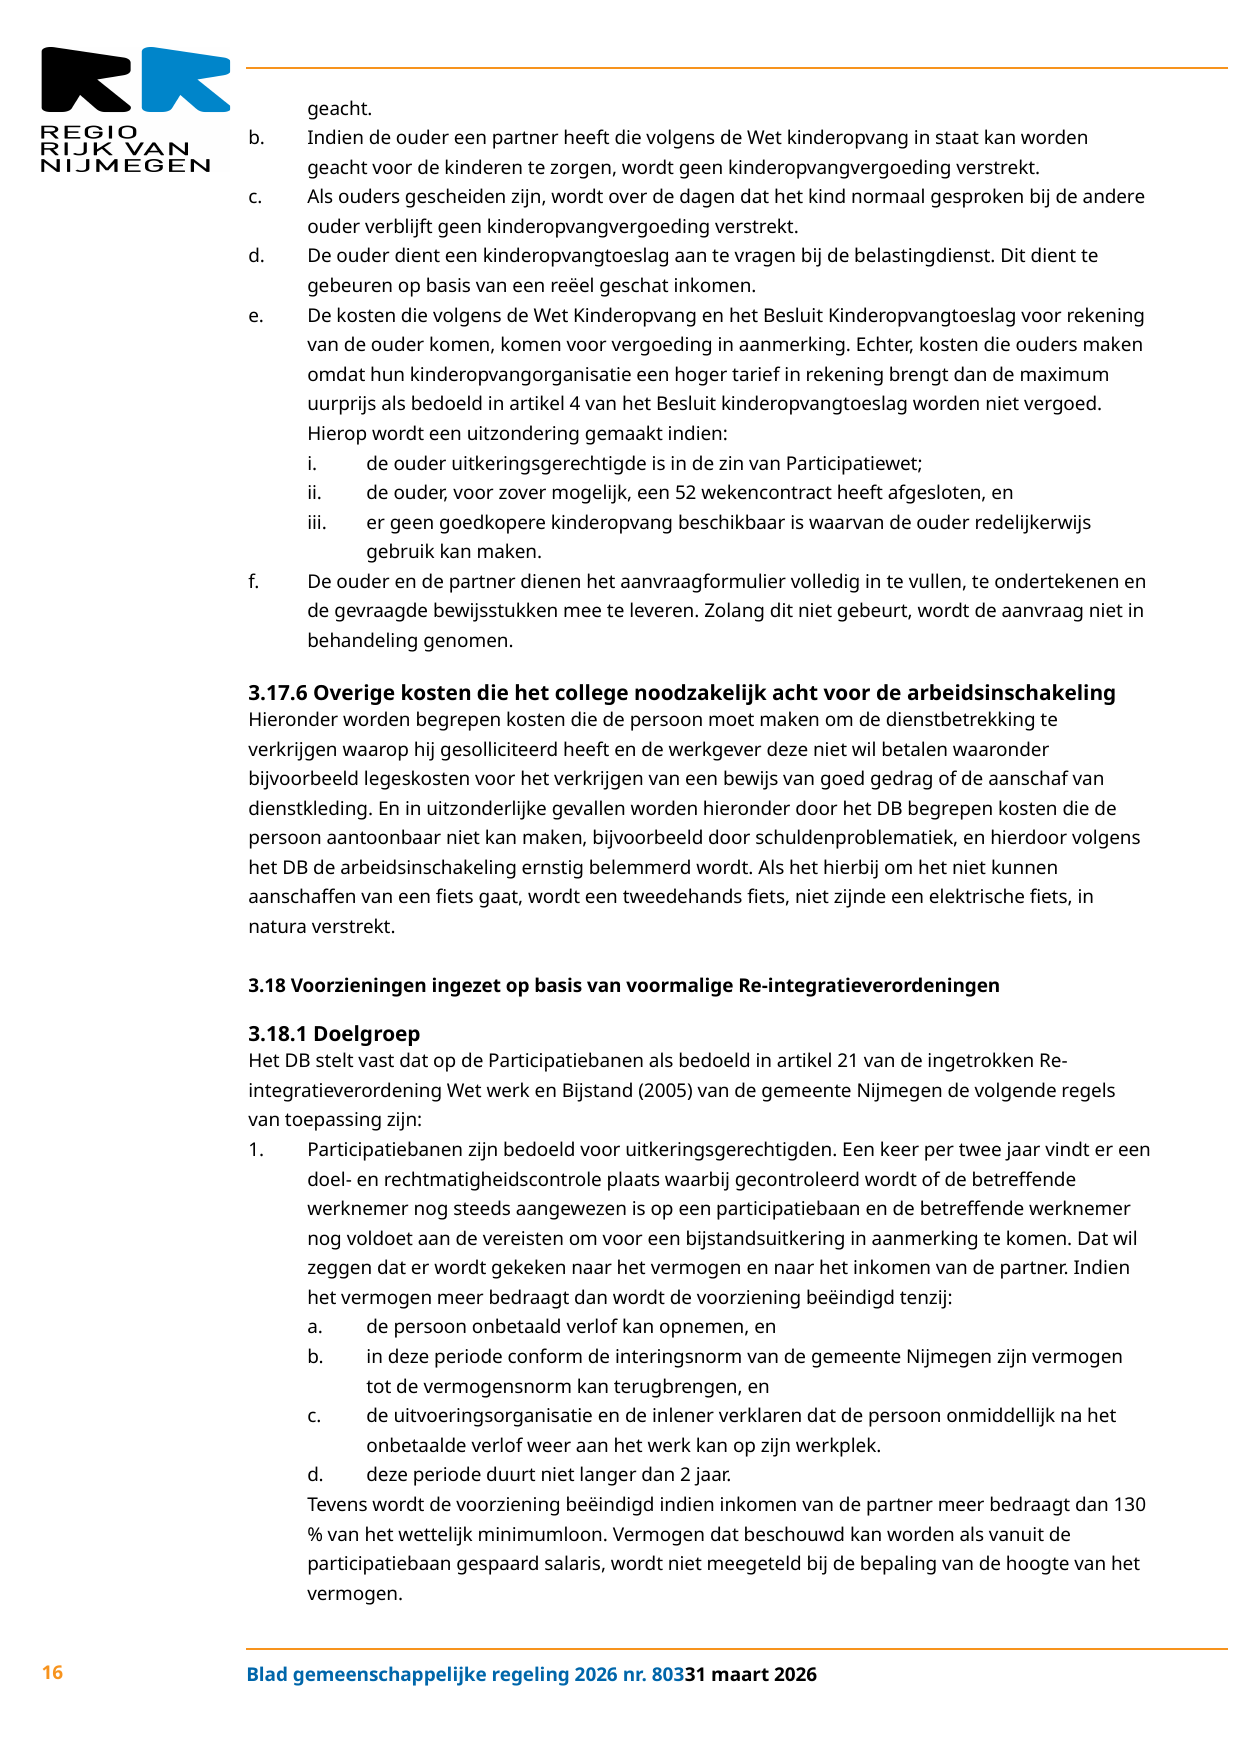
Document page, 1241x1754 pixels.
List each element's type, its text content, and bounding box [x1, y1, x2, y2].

list De ouder dient een kinderopvangtoeslag aan te vragen bij de belastingdienst. Dit dient te gebeuren op basis van een reëel geschat inkomen. [248, 243, 1152, 298]
text Het DB stelt vast dat op de Participatiebanen als bedoeld in artikel 21 van de ingetrokken Re-integratieverordening Wet werk en Bijstand (2005) van de gemeente Nijmegen de volgende regels van toepassing zijn: [248, 1047, 1152, 1132]
list De ouder en de partner dienen het aanvraagformulier volledig in te vullen, te ondertekenen en de gevraagde bewijsstukken mee te leveren. Zolang dit niet gebeurt, wordt de aanvraag niet in behandeling genomen. [248, 568, 1152, 653]
text Hieronder worden begrepen kosten die de persoon moet maken om de dienstbetrekking te verkrijgen waarop hij gesolliciteerd heeft en de werkgever deze niet wil betalen waaronder bijvoorbeeld legeskosten voor het verkrijgen van een bewijs van goed gedrag of de aanschaf van dienstkleding. En in uitzonderlijke gevallen worden hieronder door het DB begrepen kosten die de persoon aantoonbaar niet kan maken, bijvoorbeeld door schuldenproblematiek, en hierdoor volgens het DB de arbeidsinschakeling ernstig belemmerd wordt. Als het hierbij om het niet kunnen aanschaffen van een fiets gaat, wordt een tweedehands fiets, niet zijnde een elektrische fiets, in natura verstrekt. [248, 706, 1152, 939]
picture [41, 47, 231, 172]
list Indien de ouder een partner heeft die volgens de Wet kinderopvang in staat kan worden geacht voor de kinderen te zorgen, wordt geen kinderopvangvergoeding verstrekt. [248, 124, 1152, 180]
picture [200, 73, 231, 105]
text 3.18.1 Doelgroep [248, 1019, 1152, 1047]
picture [161, 47, 231, 59]
list Als ouders gescheiden zijn, wordt over de dagen dat het kind normaal gesproken bij de andere ouder verblijft geen kinderopvangvergoeding verstrekt. [248, 183, 1152, 239]
list de ouder, voor zover mogelijk, een 52 wekencontract heeft afgesloten, en [307, 479, 1152, 505]
list de persoon onbetaald verlof kan opnemen, en [307, 1314, 1152, 1339]
list er geen goedkopere kinderopvang beschikbaar is waarvan de ouder redelijkerwijs gebruik kan maken. [307, 509, 1152, 564]
list in deze periode conform de interingsnorm van de gemeente Nijmegen zijn vermogen tot de vermogensnorm kan terugbrengen, en [307, 1343, 1152, 1398]
list de ouder uitkeringsgerechtigde is in de zin van Participatiewet; [307, 450, 1152, 476]
list geacht. [248, 95, 1152, 121]
list deze periode duurt niet langer dan 2 jaar. [307, 1462, 1152, 1487]
list Participatiebanen zijn bedoeld voor uitkeringsgerechtigden. Een keer per twee jaar vindt er een doel- en rechtmatigheidscontrole plaats waarbij gecontroleerd wordt of de betreffende werknemer nog steeds aangewezen is op een participatiebaan en de betreffende werknemer nog voldoet aan de vereisten om voor een bijstandsuitkering in aanmerking te komen. Dat wil zeggen dat er wordt gekeken naar het vermogen en naar het inkomen van de partner. Indien het vermogen meer bedraagt dan wordt de voorziening beëindigd tenzij: [248, 1136, 1152, 1310]
text 3.18 Voorzieningen ingezet op basis van voormalige Re-integratieverordeningen [248, 972, 1152, 998]
text 3.17.6 Overige kosten die het college noodzakelijk acht voor de arbeidsinschakeling [248, 678, 1152, 706]
list Tevens wordt de voorziening beëindigd indien inkomen van de partner meer bedraagt dan 130 % van het wettelijk minimumloon. Vermogen dat beschouwd kan worden als vanuit de participatiebaan gespaard salaris, wordt niet meegeteld bij de bepaling van de hoogte van het vermogen. [248, 1491, 1152, 1606]
list de uitvoeringsorganisatie en de inlener verklaren dat de persoon onmiddellijk na het onbetaalde verlof weer aan het werk kan op zijn werkplek. [307, 1402, 1152, 1458]
list De kosten die volgens de Wet Kinderopvang en het Besluit Kinderopvangtoeslag voor rekening van de ouder komen, komen voor vergoeding in aanmerking. Echter, kosten die ouders maken omdat hun kinderopvangorganisatie een hoger tarief in rekening brengt dan de maximum uurprijs als bedoeld in artikel 4 van het Besluit kinderopvangtoeslag worden niet vergoed. Hierop wordt een uitzondering gemaakt indien: [248, 302, 1152, 446]
